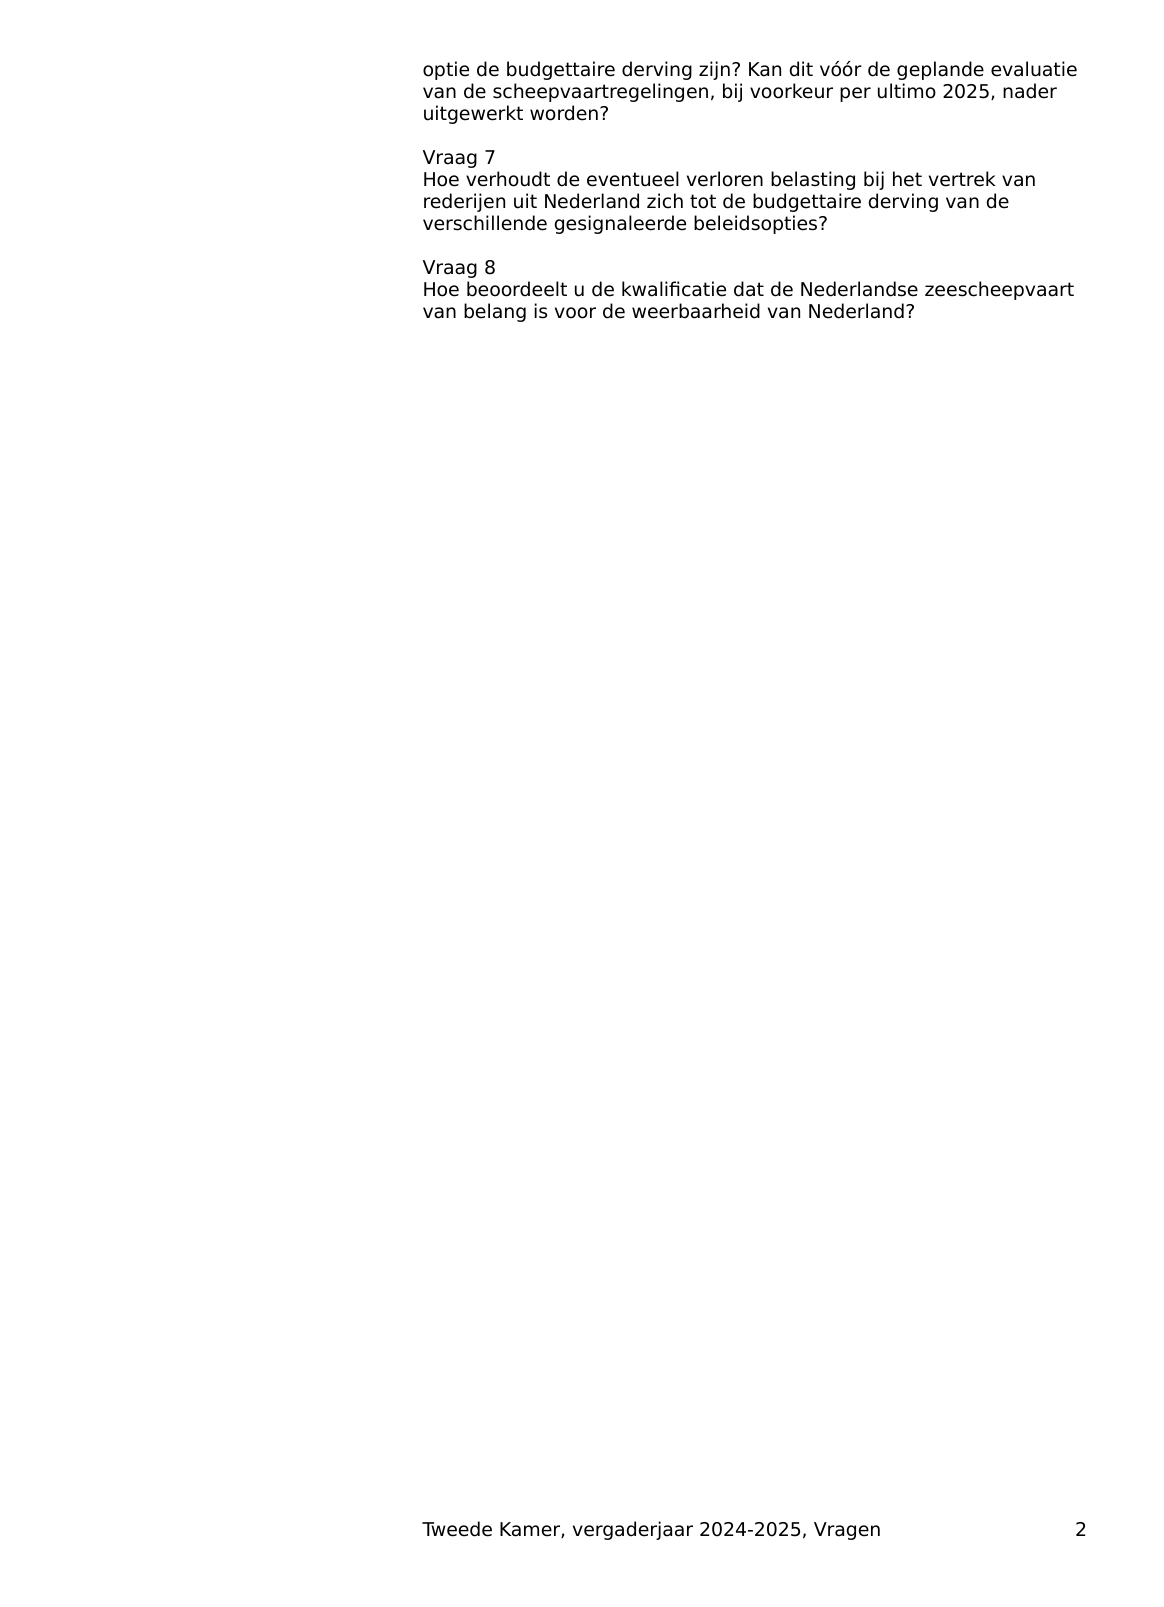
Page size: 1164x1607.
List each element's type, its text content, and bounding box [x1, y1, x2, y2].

text Hoe verhoudt de eventueel verloren belasting bij het vertrek van rederijen uit Nederland zich tot de budgettaire derving van de verschillende gesignaleerde beleidsopties? [422, 169, 1087, 235]
text Vraag 8 [422, 257, 1087, 279]
text optie de budgettaire derving zijn? Kan dit vóór de geplande evaluatie van de scheepvaartregelingen, bij voorkeur per ultimo 2025, nader uitgewerkt worden? [422, 59, 1087, 125]
text Vraag 7 [422, 147, 1087, 169]
text Hoe beoordeelt u de kwalificatie dat de Nederlandse zeescheepvaart van belang is voor de weerbaarheid van Nederland? [422, 279, 1087, 323]
